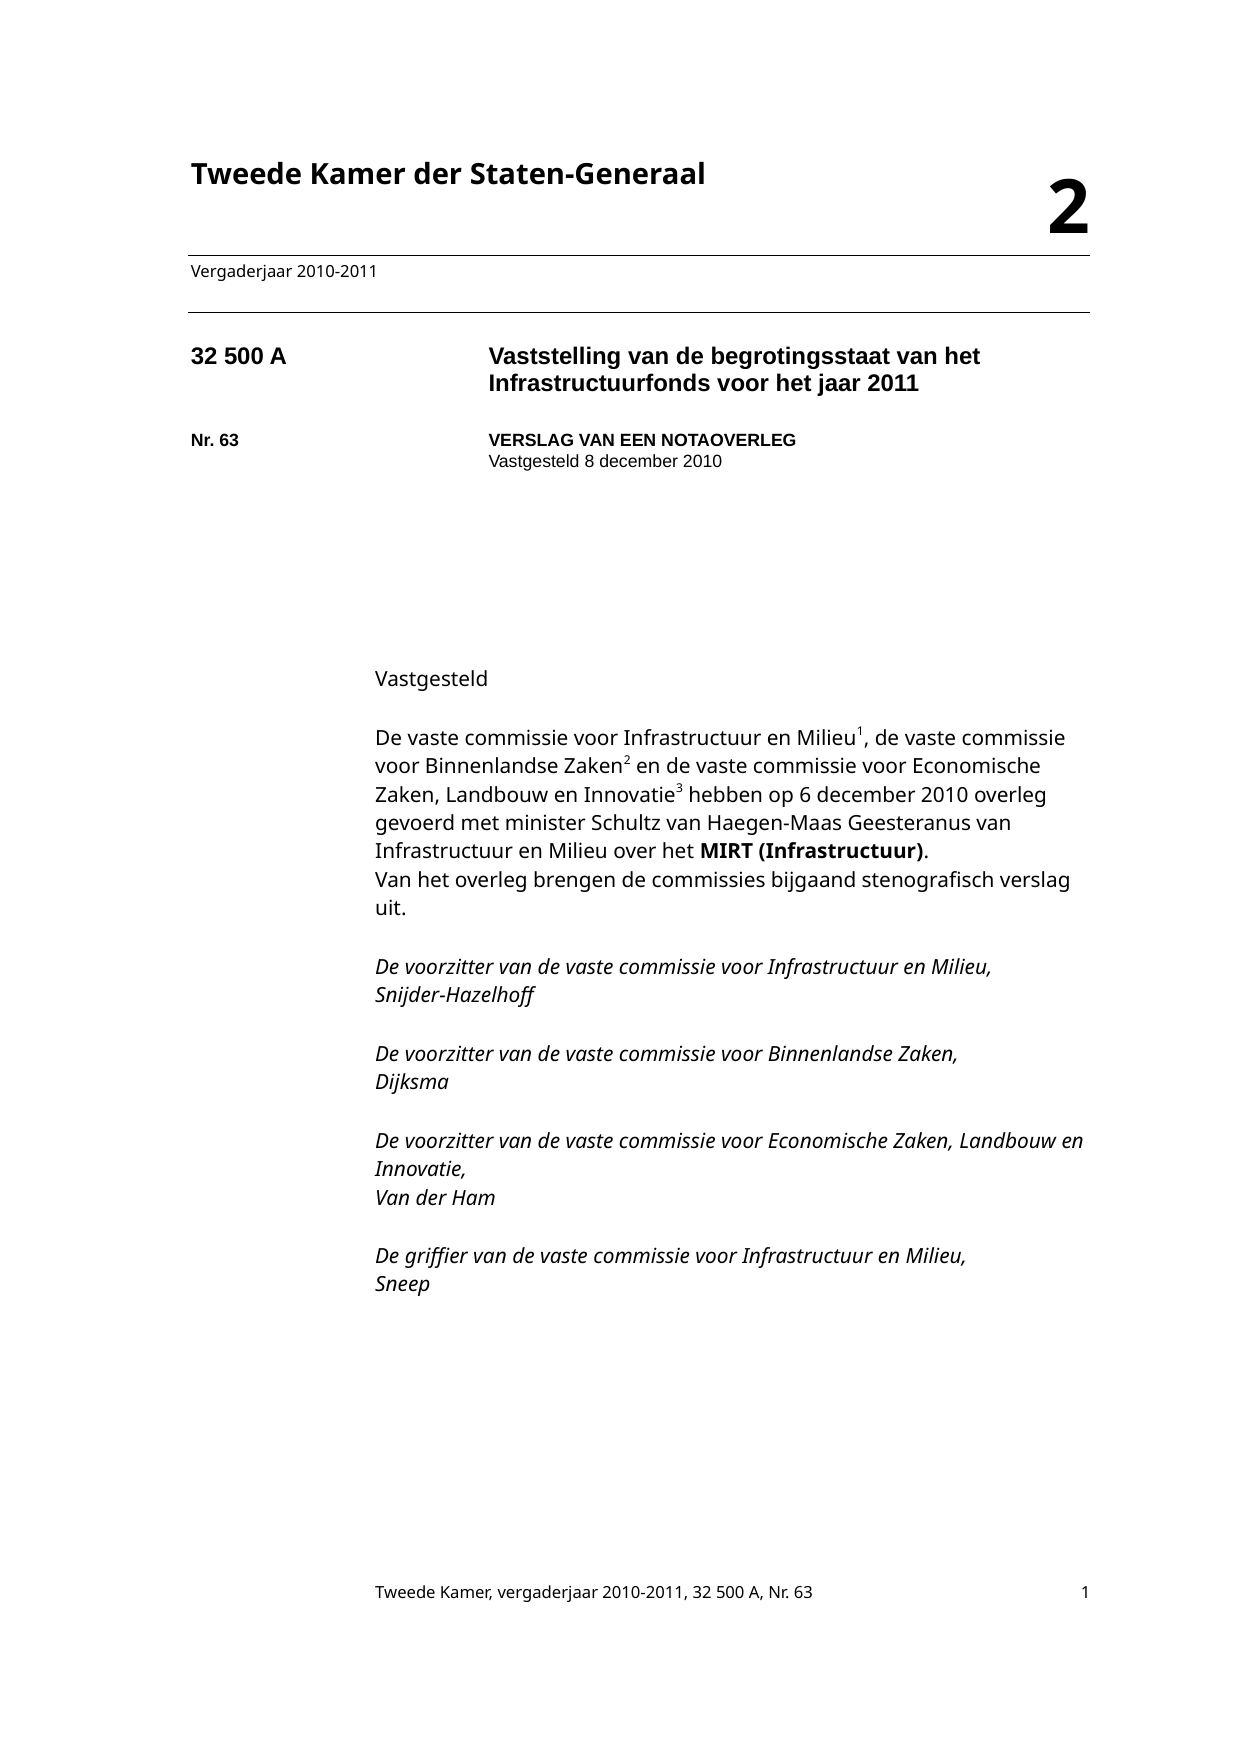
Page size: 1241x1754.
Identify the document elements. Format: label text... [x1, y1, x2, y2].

table_cell VERSLAG VAN EEN NOTAOVERLEG Vastgesteld 8 december 2010 [485, 427, 1090, 546]
text Van het overleg brengen de commissies bijgaand stenografisch verslag uit. [375, 865, 1090, 922]
text Sneep [375, 1269, 1090, 1298]
table_header Tweede Kamer der Staten-Generaal [188, 150, 909, 255]
text De voorzitter van de vaste commissie voor Infrastructuur en Milieu, [375, 952, 1090, 980]
text Snijder-Hazelhoff [375, 980, 1090, 1009]
text De voorzitter van de vaste commissie voor Economische Zaken, Landbouw en Innovatie, [375, 1126, 1090, 1183]
text De voorzitter van de vaste commissie voor Binnenlandse Zaken, [375, 1039, 1090, 1067]
table_header 2 [910, 150, 1090, 255]
table_cell Nr. 63 [188, 427, 485, 546]
table_cell [188, 313, 485, 339]
text De griffier van de vaste commissie voor Infrastructuur en Milieu, [375, 1241, 1090, 1269]
text Dijksma [375, 1067, 1090, 1096]
text Van der Ham [375, 1183, 1090, 1211]
table_cell [485, 313, 1090, 339]
text De vaste commissie voor Infrastructuur en Milieu, de vaste commissie voor Binnenlandse Zaken en de vaste commissie voor Economische Zaken, Landbouw en Innovatie hebben op 6 december 2010 overleg gevoerd met minister Schultz van Haegen-Maas Geesteranus van Infrastructuur en Milieu over het MIRT (Infrastructuur). [375, 723, 1090, 865]
table_cell Vaststelling van de begrotingsstaat van het Infrastructuurfonds voor het jaar 2011 [485, 339, 1090, 427]
table_cell Vergaderjaar 2010-2011 [188, 256, 485, 312]
text Vastgesteld [375, 664, 1090, 693]
table_cell 32 500 A [188, 339, 485, 427]
table_cell [485, 256, 1090, 312]
